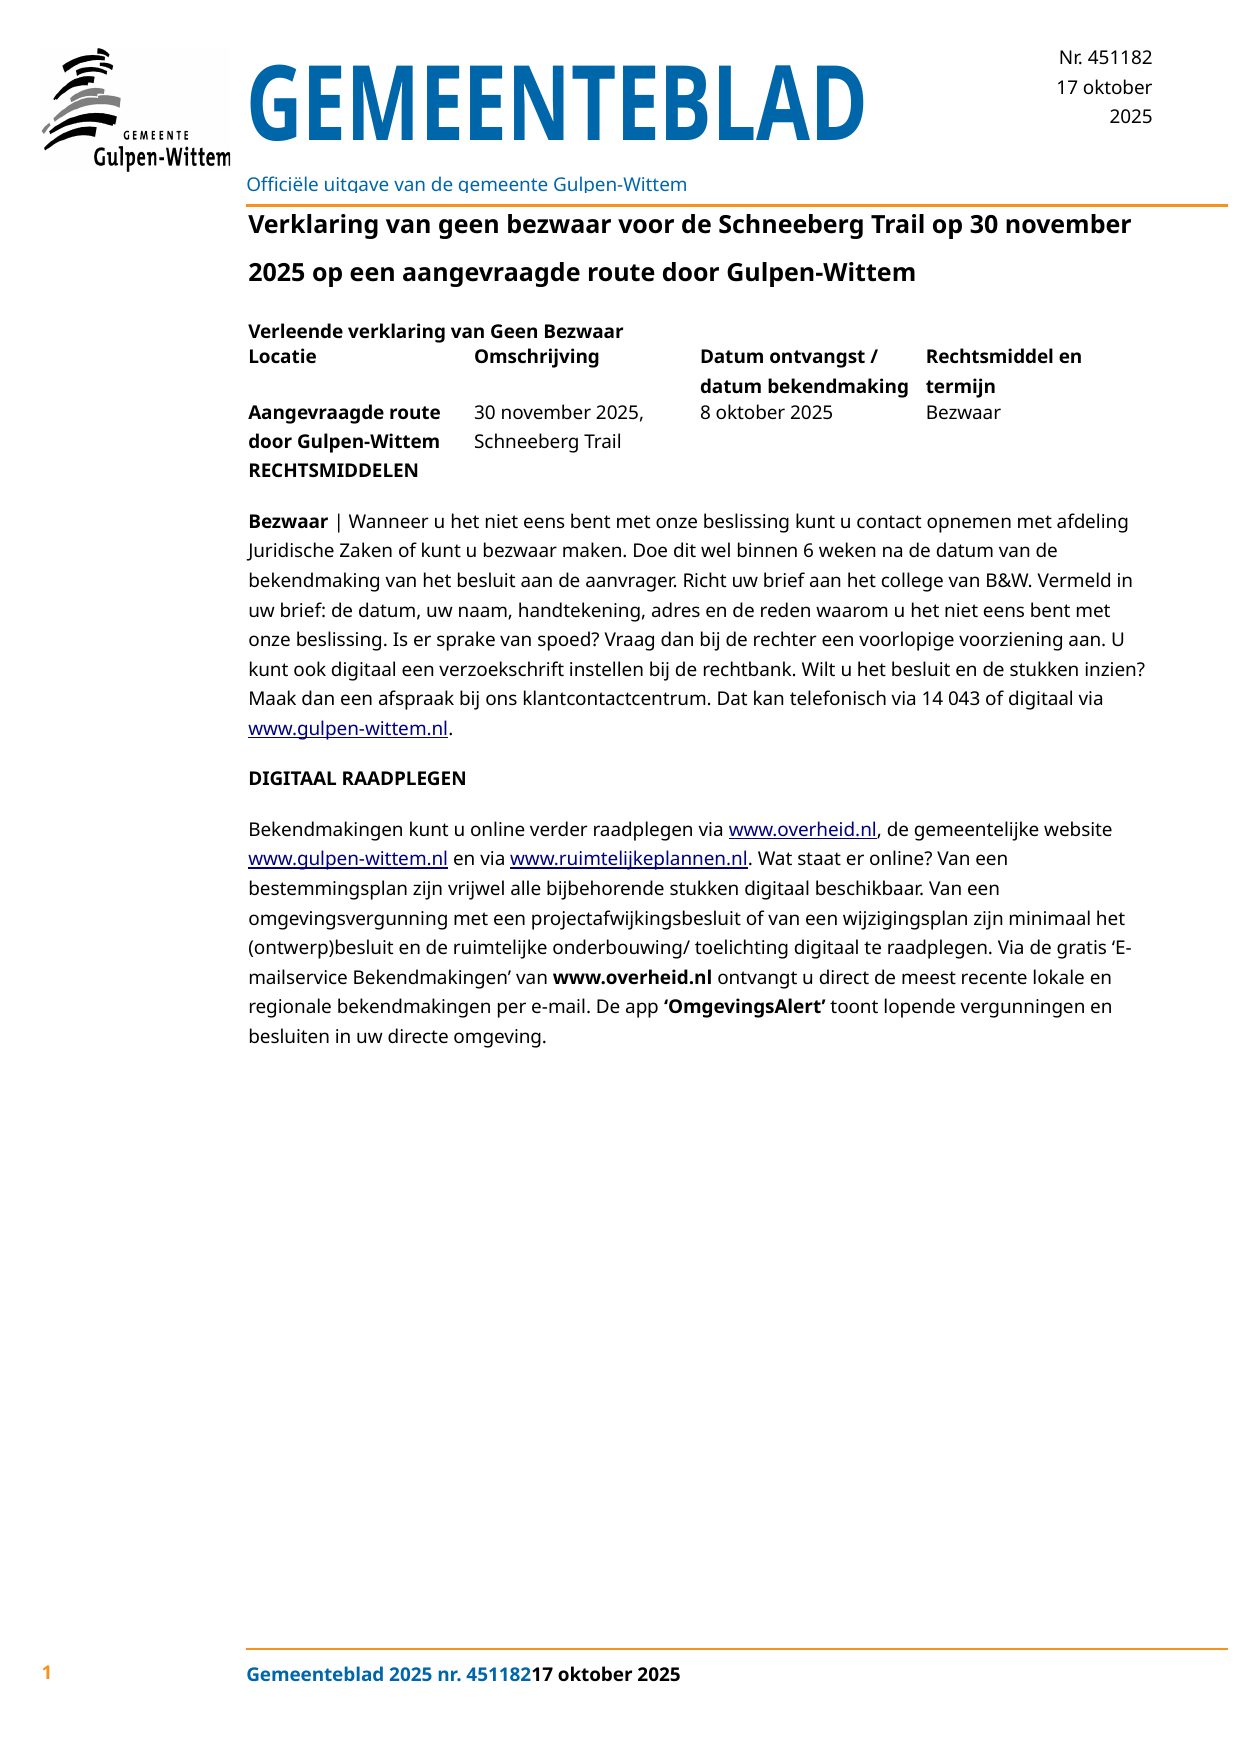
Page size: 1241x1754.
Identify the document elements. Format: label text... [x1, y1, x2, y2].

text Verklaring van geen bezwaar voor de Schneeberg Trail op 30 november 2025 op een aangevraagde route door Gulpen-Wittem [248, 207, 1152, 288]
table_cell Aangevraagde route door Gulpen-Wittem [248, 399, 474, 454]
table_cell 8 oktober 2025 [700, 399, 926, 454]
text Bezwaar | Wanneer u het niet eens bent met onze beslissing kunt u contact opnemen met afdeling Juridische Zaken of kunt u bezwaar maken. Doe dit wel binnen 6 weken na de datum van de bekendmaking van het besluit aan de aanvrager. Richt uw brief aan het college van B&W. Vermeld in uw brief: de datum, uw naam, handtekening, adres en de reden waarom u het niet eens bent met onze beslissing. Is er sprake van spoed? Vraag dan bij de rechter een voorlopige voorziening aan. U kunt ook digitaal een verzoekschrift instellen bij de rechtbank. Wilt u het besluit en de stukken inzien? Maak dan een afspraak bij ons klantcontactcentrum. Dat kan telefonisch via 14 043 of digitaal via www.gulpen-wittem.nl. [248, 508, 1152, 741]
table_cell Datum ontvangst / datum bekendmaking [700, 344, 926, 399]
table_cell Omschrijving [474, 344, 700, 399]
table_header Verleende verklaring van Geen Bezwaar [248, 318, 1152, 344]
text RECHTSMIDDELEN [248, 458, 1152, 483]
table_cell Bezwaar [926, 399, 1152, 454]
picture [41, 47, 231, 172]
table_cell Rechtsmiddel en termijn [926, 344, 1152, 399]
table_cell 30 november 2025, Schneeberg Trail [474, 399, 700, 454]
text DIGITAAL RAADPLEGEN [248, 766, 1152, 791]
table_cell Locatie [248, 344, 474, 399]
text Bekendmakingen kunt u online verder raadplegen via www.overheid.nl, de gemeentelijke website www.gulpen-wittem.nl en via www.ruimtelijkeplannen.nl. Wat staat er online? Van een bestemmingsplan zijn vrijwel alle bijbehorende stukken digitaal beschikbaar. Van een omgevingsvergunning met een projectafwijkingsbesluit of van een wijzigingsplan zijn minimaal het (ontwerp)besluit en de ruimtelijke onderbouwing/ toelichting digitaal te raadplegen. Via de gratis ‘E-mailservice Bekendmakingen’ van www.overheid.nl ontvangt u direct de meest recente lokale en regionale bekendmakingen per e-mail. De app ‘OmgevingsAlert’ toont lopende vergunningen en besluiten in uw directe omgeving. [248, 816, 1152, 1049]
